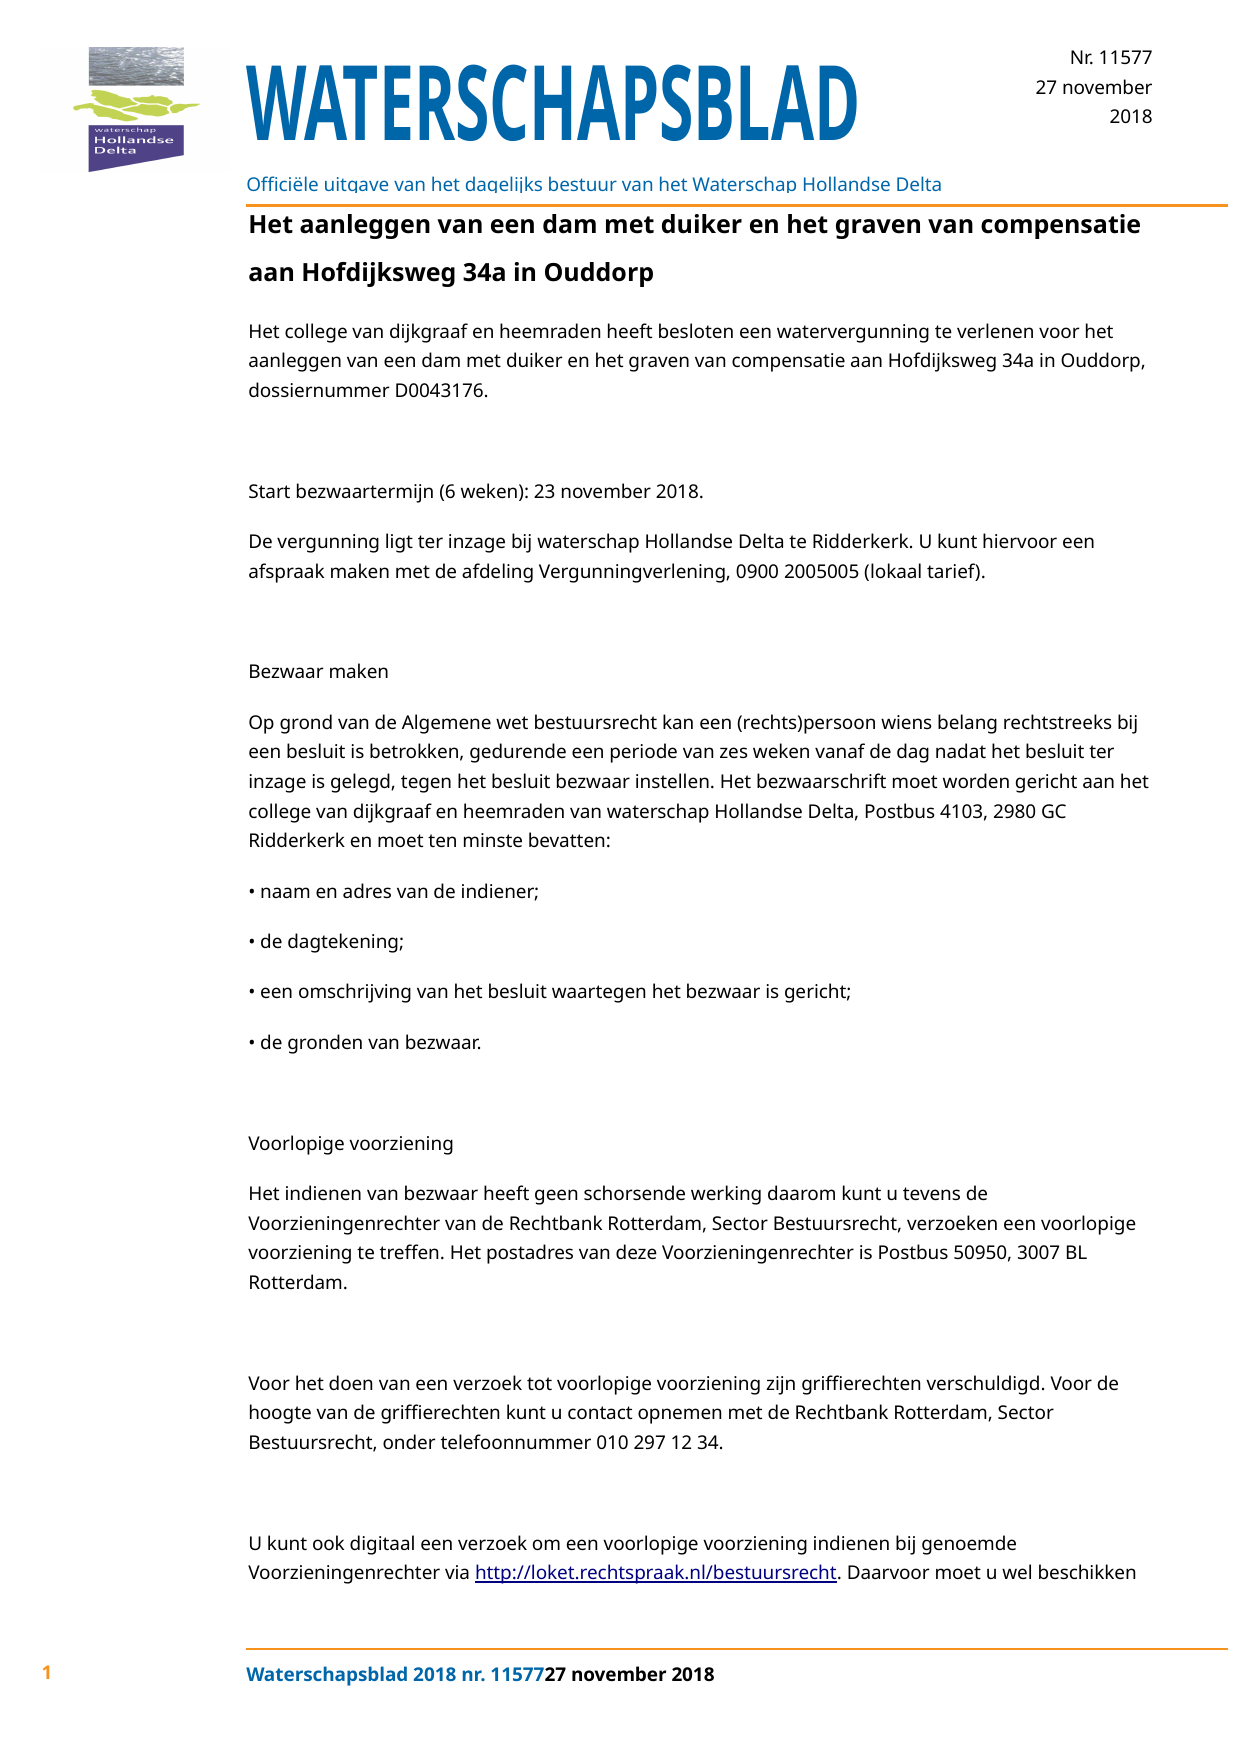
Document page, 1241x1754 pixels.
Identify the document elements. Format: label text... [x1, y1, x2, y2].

text Start bezwaartermijn (6 weken): 23 november 2018. [248, 478, 1152, 504]
text • de dagtekening; [248, 928, 1152, 954]
text Voorlopige voorziening [248, 1130, 1152, 1156]
text Het indienen van bezwaar heeft geen schorsende werking daarom kunt u tevens de Voorzieningenrechter van de Rechtbank Rotterdam, Sector Bestuursrecht, verzoeken een voorlopige voorziening te treffen. Het postadres van deze Voorzieningenrechter is Postbus 50950, 3007 BL Rotterdam. [248, 1180, 1152, 1295]
text • de gronden van bezwaar. [248, 1029, 1152, 1055]
text Het aanleggen van een dam met duiker en het graven van compensatie aan Hofdijksweg 34a in Ouddorp [248, 207, 1152, 288]
text Bezwaar maken [248, 659, 1152, 684]
picture [41, 47, 231, 172]
text U kunt ook digitaal een verzoek om een voorlopige voorziening indienen bij genoemde Voorzieningenrechter via http://loket.rechtspraak.nl/bestuursrecht. Daarvoor moet u wel beschikken [248, 1530, 1152, 1585]
text • een omschrijving van het besluit waartegen het bezwaar is gericht; [248, 979, 1152, 1004]
text De vergunning ligt ter inzage bij waterschap Hollandse Delta te Ridderkerk. U kunt hiervoor een afspraak maken met de afdeling Vergunningverlening, 0900 2005005 (lokaal tarief). [248, 528, 1152, 584]
text Het college van dijkgraaf en heemraden heeft besloten een watervergunning te verlenen voor het aanleggen van een dam met duiker en het graven van compensatie aan Hofdijksweg 34a in Ouddorp, dossiernummer D0043176. [248, 318, 1152, 403]
text • naam en adres van de indiener; [248, 878, 1152, 904]
text Op grond van de Algemene wet bestuursrecht kan een (rechts)persoon wiens belang rechtstreeks bij een besluit is betrokken, gedurende een periode van zes weken vanaf de dag nadat het besluit ter inzage is gelegd, tegen het besluit bezwaar instellen. Het bezwaarschrift moet worden gericht aan het college van dijkgraaf en heemraden van waterschap Hollandse Delta, Postbus 4103, 2980 GC Ridderkerk en moet ten minste bevatten: [248, 709, 1152, 853]
text Voor het doen van een verzoek tot voorlopige voorziening zijn griffierechten verschuldigd. Voor de hoogte van de griffierechten kunt u contact opnemen met de Rechtbank Rotterdam, Sector Bestuursrecht, onder telefoonnummer 010 297 12 34. [248, 1370, 1152, 1455]
